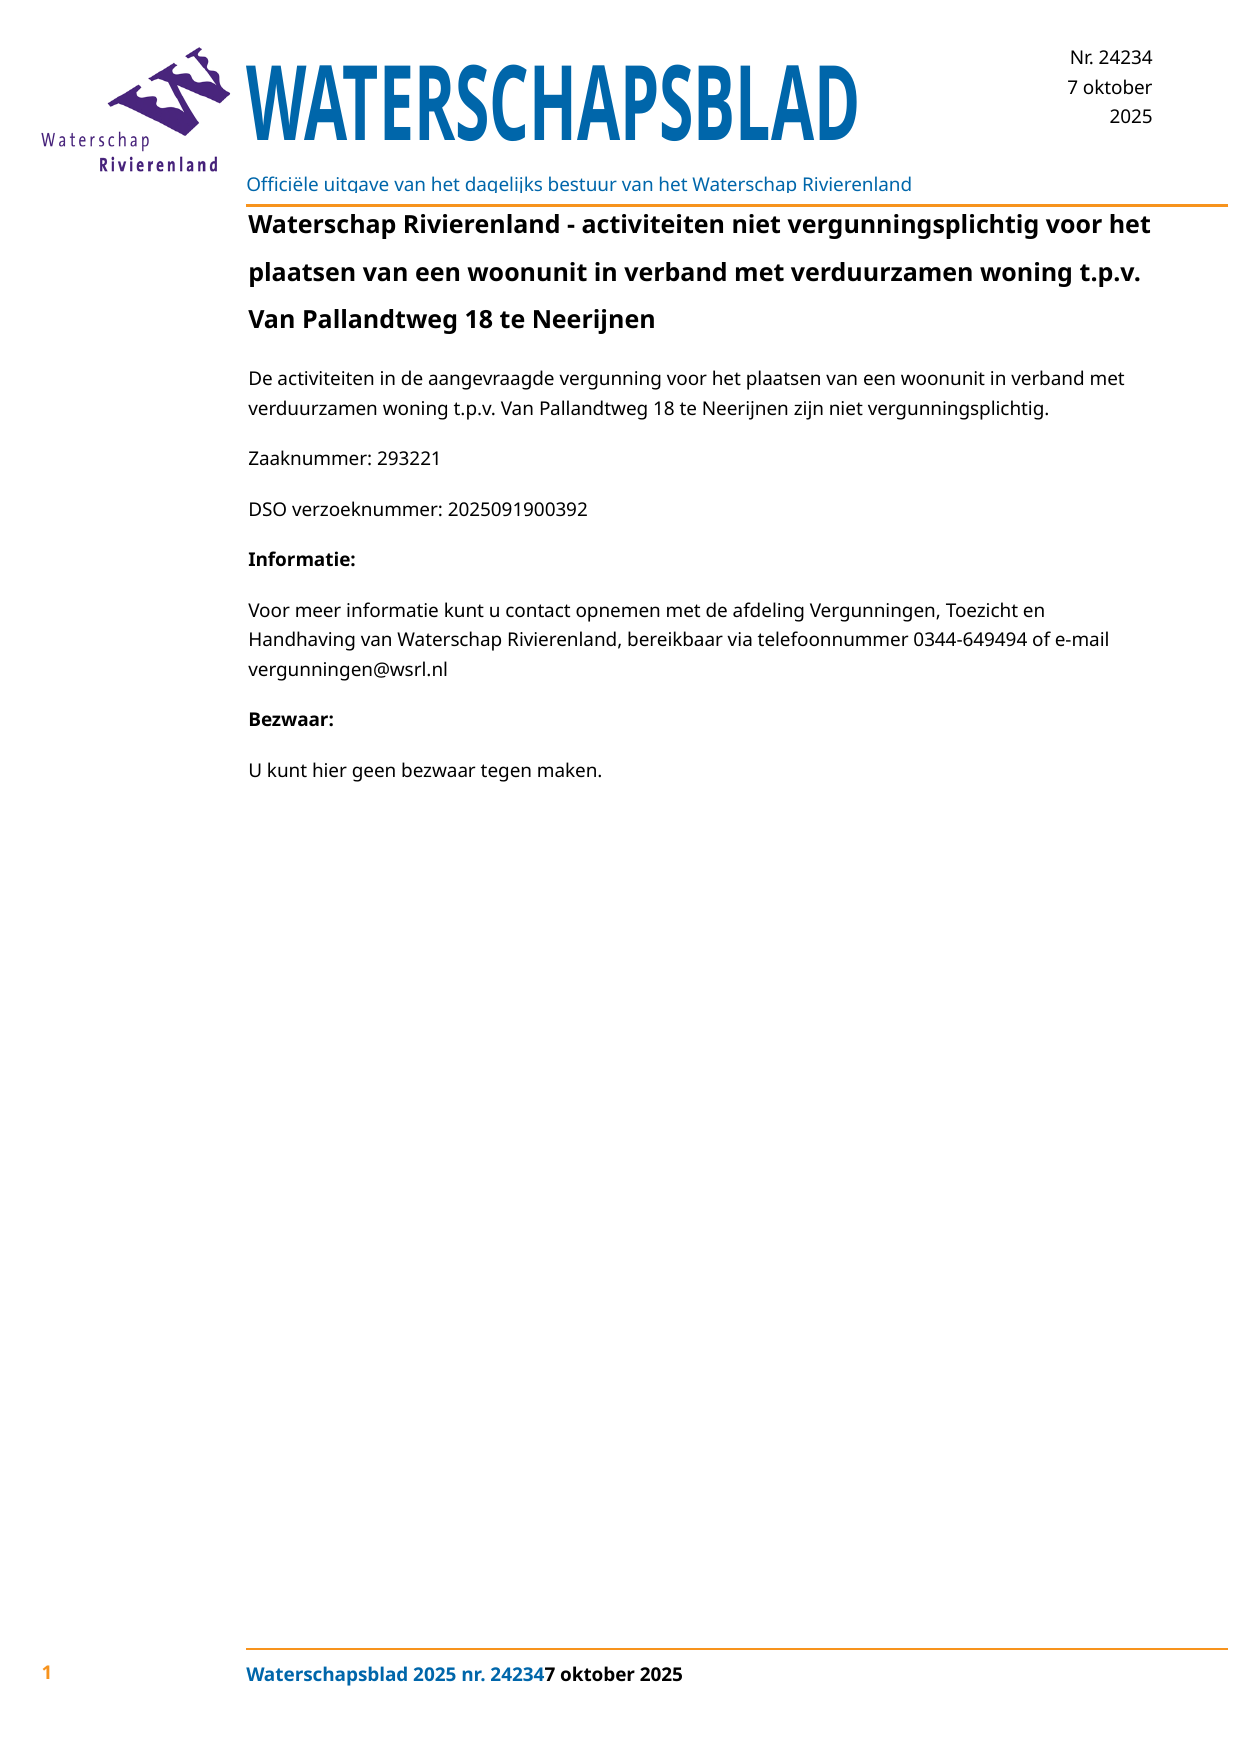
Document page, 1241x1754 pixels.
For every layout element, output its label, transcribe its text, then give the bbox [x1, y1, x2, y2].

picture [41, 47, 231, 172]
text U kunt hier geen bezwaar tegen maken. [248, 757, 1152, 782]
text Informatie: [248, 546, 1152, 572]
text De activiteiten in de aangevraagde vergunning voor het plaatsen van een woonunit in verband met verduurzamen woning t.p.v. Van Pallandtweg 18 te Neerijnen zijn niet vergunningsplichtig. [248, 366, 1152, 421]
text Zaaknummer: 293221 [248, 446, 1152, 471]
text Bezwaar: [248, 706, 1152, 732]
text DSO verzoeknummer: 2025091900392 [248, 496, 1152, 522]
text Waterschap Rivierenland - activiteiten niet vergunningsplichtig voor het plaatsen van een woonunit in verband met verduurzamen woning t.p.v. Van Pallandtweg 18 te Neerijnen [248, 207, 1152, 336]
text Voor meer informatie kunt u contact opnemen met de afdeling Vergunningen, Toezicht en Handhaving van Waterschap Rivierenland, bereikbaar via telefoonnummer 0344-649494 of e-mail vergunningen@wsrl.nl [248, 597, 1152, 682]
